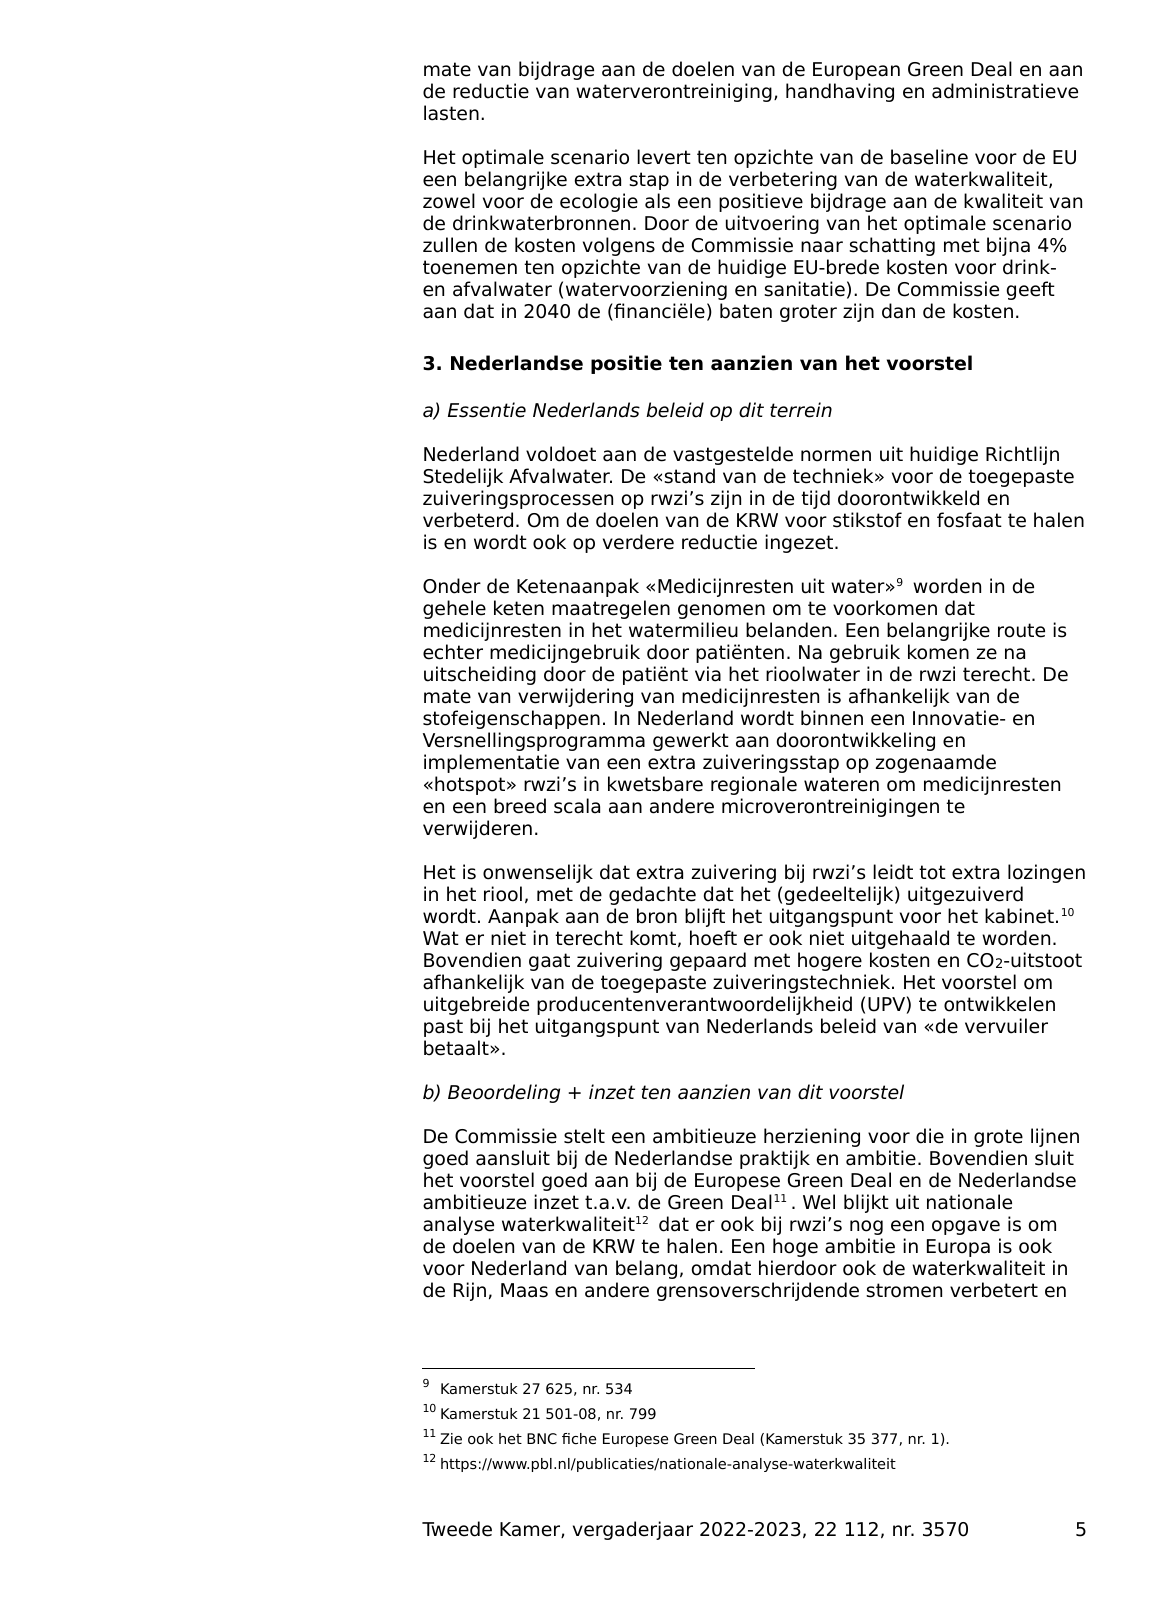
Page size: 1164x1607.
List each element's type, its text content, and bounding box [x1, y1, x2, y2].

subtitle b) Beoordeling + inzet ten aanzien van dit voorstel [422, 1082, 1087, 1104]
subtitle a) Essentie Nederlands beleid op dit terrein [422, 400, 1087, 422]
text mate van bijdrage aan de doelen van de European Green Deal en aan de reductie van waterverontreiniging, handhaving en administratieve lasten. [422, 59, 1087, 125]
subtitle 3. Nederlandse positie ten aanzien van het voorstel [422, 353, 1087, 375]
text Zie ook het BNC fiche Europese Green Deal (Kamerstuk 35 377, nr. 1). [422, 1427, 1087, 1449]
text Het optimale scenario levert ten opzichte van de baseline voor de EU een belangrijke extra stap in de verbetering van de waterkwaliteit, zowel voor de ecologie als een positieve bijdrage aan de kwaliteit van de drinkwaterbronnen. Door de uitvoering van het optimale scenario zullen de kosten volgens de Commissie naar schatting met bijna 4% toenemen ten opzichte van de huidige EU-brede kosten voor drink- en afvalwater (watervoorziening en sanitatie). De Commissie geeft aan dat in 2040 de (financiële) baten groter zijn dan de kosten. [422, 147, 1087, 323]
text Het is onwenselijk dat extra zuivering bij rwzi’s leidt tot extra lozingen in het riool, met de gedachte dat het (gedeeltelijk) uitgezuiverd wordt. Aanpak aan de bron blijft het uitgangspunt voor het kabinet. Wat er niet in terecht komt, hoeft er ook niet uitgehaald te worden. Bovendien gaat zuivering gepaard met hogere kosten en CO2-uitstoot afhankelijk van de toegepaste zuiveringstechniek. Het voorstel om uitgebreide producentenverantwoordelijkheid (UPV) te ontwikkelen past bij het uitgangspunt van Nederlands beleid van «de vervuiler betaalt». [422, 862, 1087, 1060]
text De Commissie stelt een ambitieuze herziening voor die in grote lijnen goed aansluit bij de Nederlandse praktijk en ambitie. Bovendien sluit het voorstel goed aan bij de Europese Green Deal en de Nederlandse ambitieuze inzet t.a.v. de Green Deal. Wel blijkt uit nationale analyse waterkwaliteit dat er ook bij rwzi’s nog een opgave is om de doelen van de KRW te halen. Een hoge ambitie in Europa is ook voor Nederland van belang, omdat hierdoor ook de waterkwaliteit in de Rijn, Maas en andere grensoverschrijdende stromen verbetert en [422, 1126, 1087, 1302]
text Nederland voldoet aan de vastgestelde normen uit huidige Richtlijn Stedelijk Afvalwater. De «stand van de techniek» voor de toegepaste zuiveringsprocessen op rwzi’s zijn in de tijd doorontwikkeld en verbeterd. Om de doelen van de KRW voor stikstof en fosfaat te halen is en wordt ook op verdere reductie ingezet. [422, 444, 1087, 554]
text Kamerstuk 27 625, nr. 534 [422, 1377, 1087, 1399]
text https://www.pbl.nl/publicaties/nationale-analyse-waterkwaliteit [422, 1452, 1087, 1474]
text Onder de Ketenaanpak «Medicijnresten uit water» worden in de gehele keten maatregelen genomen om te voorkomen dat medicijnresten in het watermilieu belanden. Een belangrijke route is echter medicijngebruik door patiënten. Na gebruik komen ze na uitscheiding door de patiënt via het rioolwater in de rwzi terecht. De mate van verwijdering van medicijnresten is afhankelijk van de stofeigenschappen. In Nederland wordt binnen een Innovatie- en Versnellingsprogramma gewerkt aan doorontwikkeling en implementatie van een extra zuiveringsstap op zogenaamde «hotspot» rwzi’s in kwetsbare regionale wateren om medicijnresten en een breed scala aan andere microverontreinigingen te verwijderen. [422, 576, 1087, 840]
text Kamerstuk 21 501-08, nr. 799 [422, 1402, 1087, 1424]
